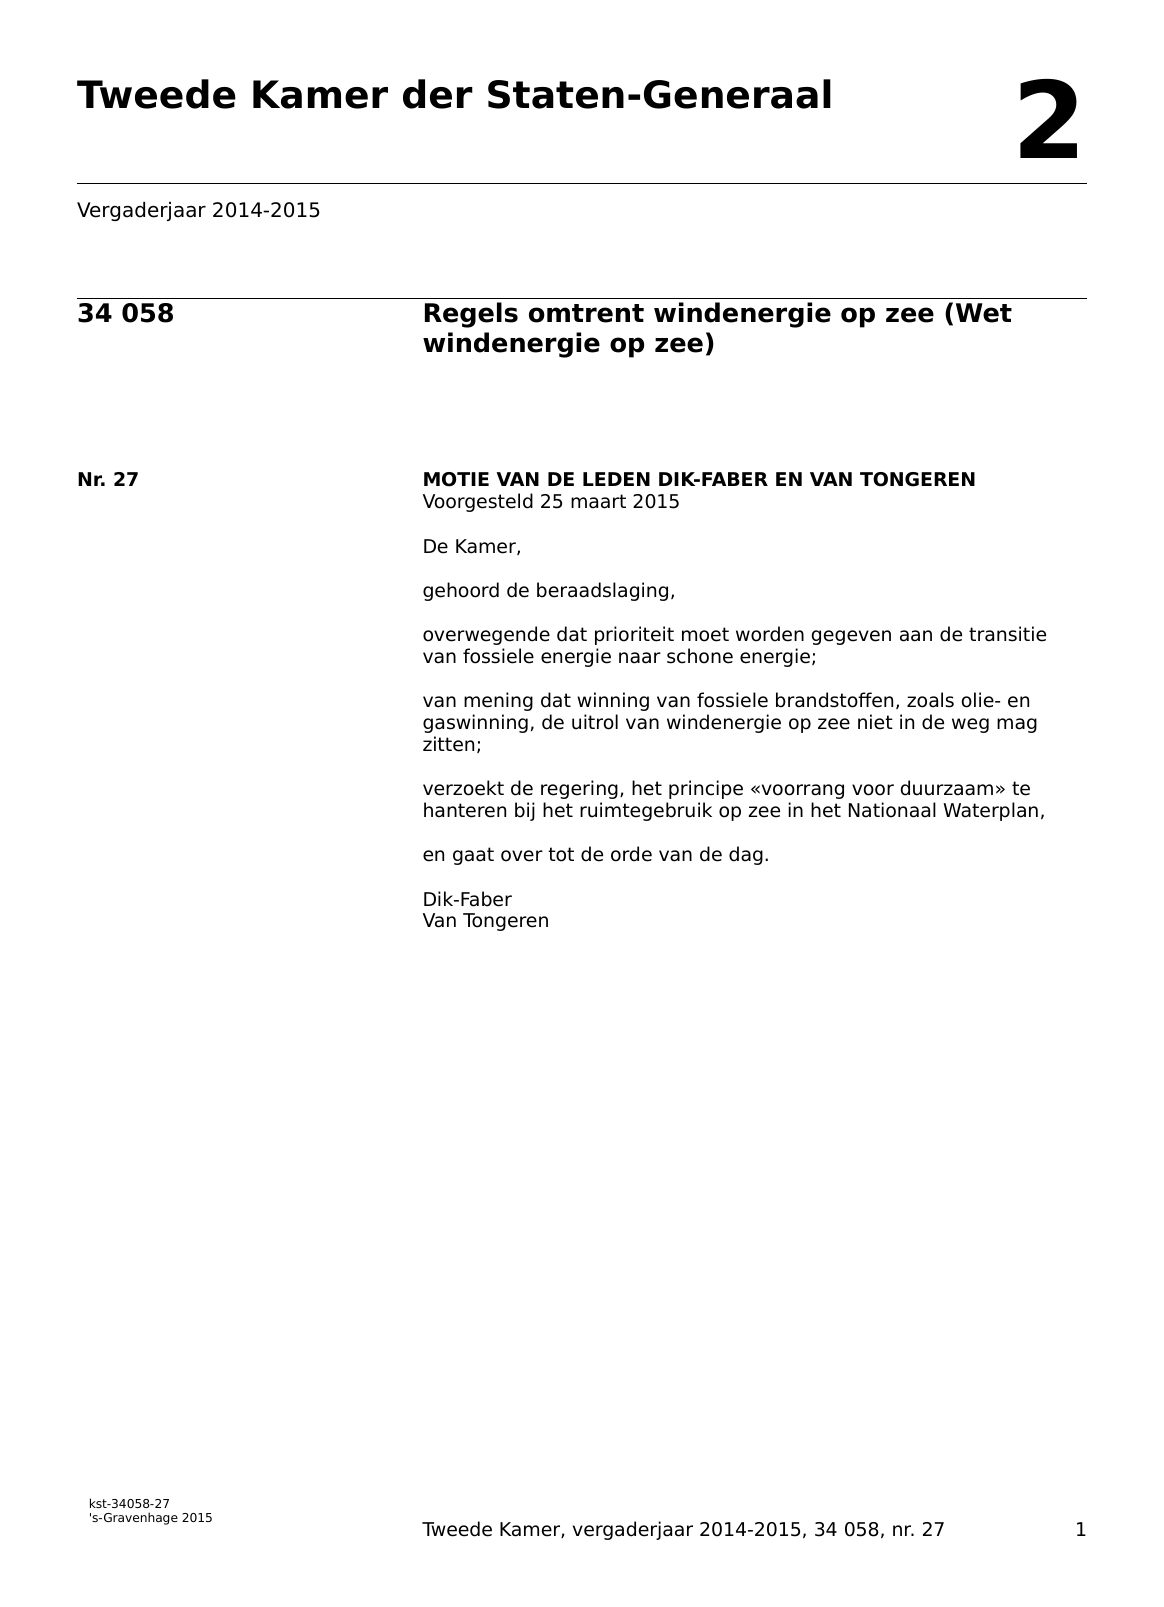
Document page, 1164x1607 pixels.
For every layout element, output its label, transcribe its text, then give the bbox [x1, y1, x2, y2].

text kst-34058-27 [88, 1497, 323, 1511]
text verzoekt de regering, het principe «voorrang voor duurzaam» te hanteren bij het ruimtegebruik op zee in het Nationaal Waterplan, [422, 778, 1087, 822]
text Voorgesteld 25 maart 2015 [422, 491, 1087, 513]
subtitle Nr. 27 MOTIE VAN DE LEDEN DIK-FABER EN VAN TONGEREN [77, 469, 1087, 491]
table_cell Vergaderjaar 2014-2015 [77, 184, 1087, 298]
subtitle 34 058 Regels omtrent windenergie op zee (Wet windenergie op zee) [77, 299, 1087, 358]
table_header Tweede Kamer der Staten-Generaal [77, 59, 886, 183]
text Dik-Faber [422, 888, 1087, 910]
text van mening dat winning van fossiele brandstoffen, zoals olie- en gaswinning, de uitrol van windenergie op zee niet in de weg mag zitten; [422, 690, 1087, 756]
text De Kamer, [422, 536, 1087, 557]
text overwegende dat prioriteit moet worden gegeven aan de transitie van fossiele energie naar schone energie; [422, 624, 1087, 668]
table_header 2 [886, 59, 1087, 183]
text gehoord de beraadslaging, [422, 580, 1087, 602]
text 's-Gravenhage 2015 [88, 1511, 323, 1525]
text en gaat over tot de orde van de dag. [422, 844, 1087, 866]
text Van Tongeren [422, 910, 1087, 932]
